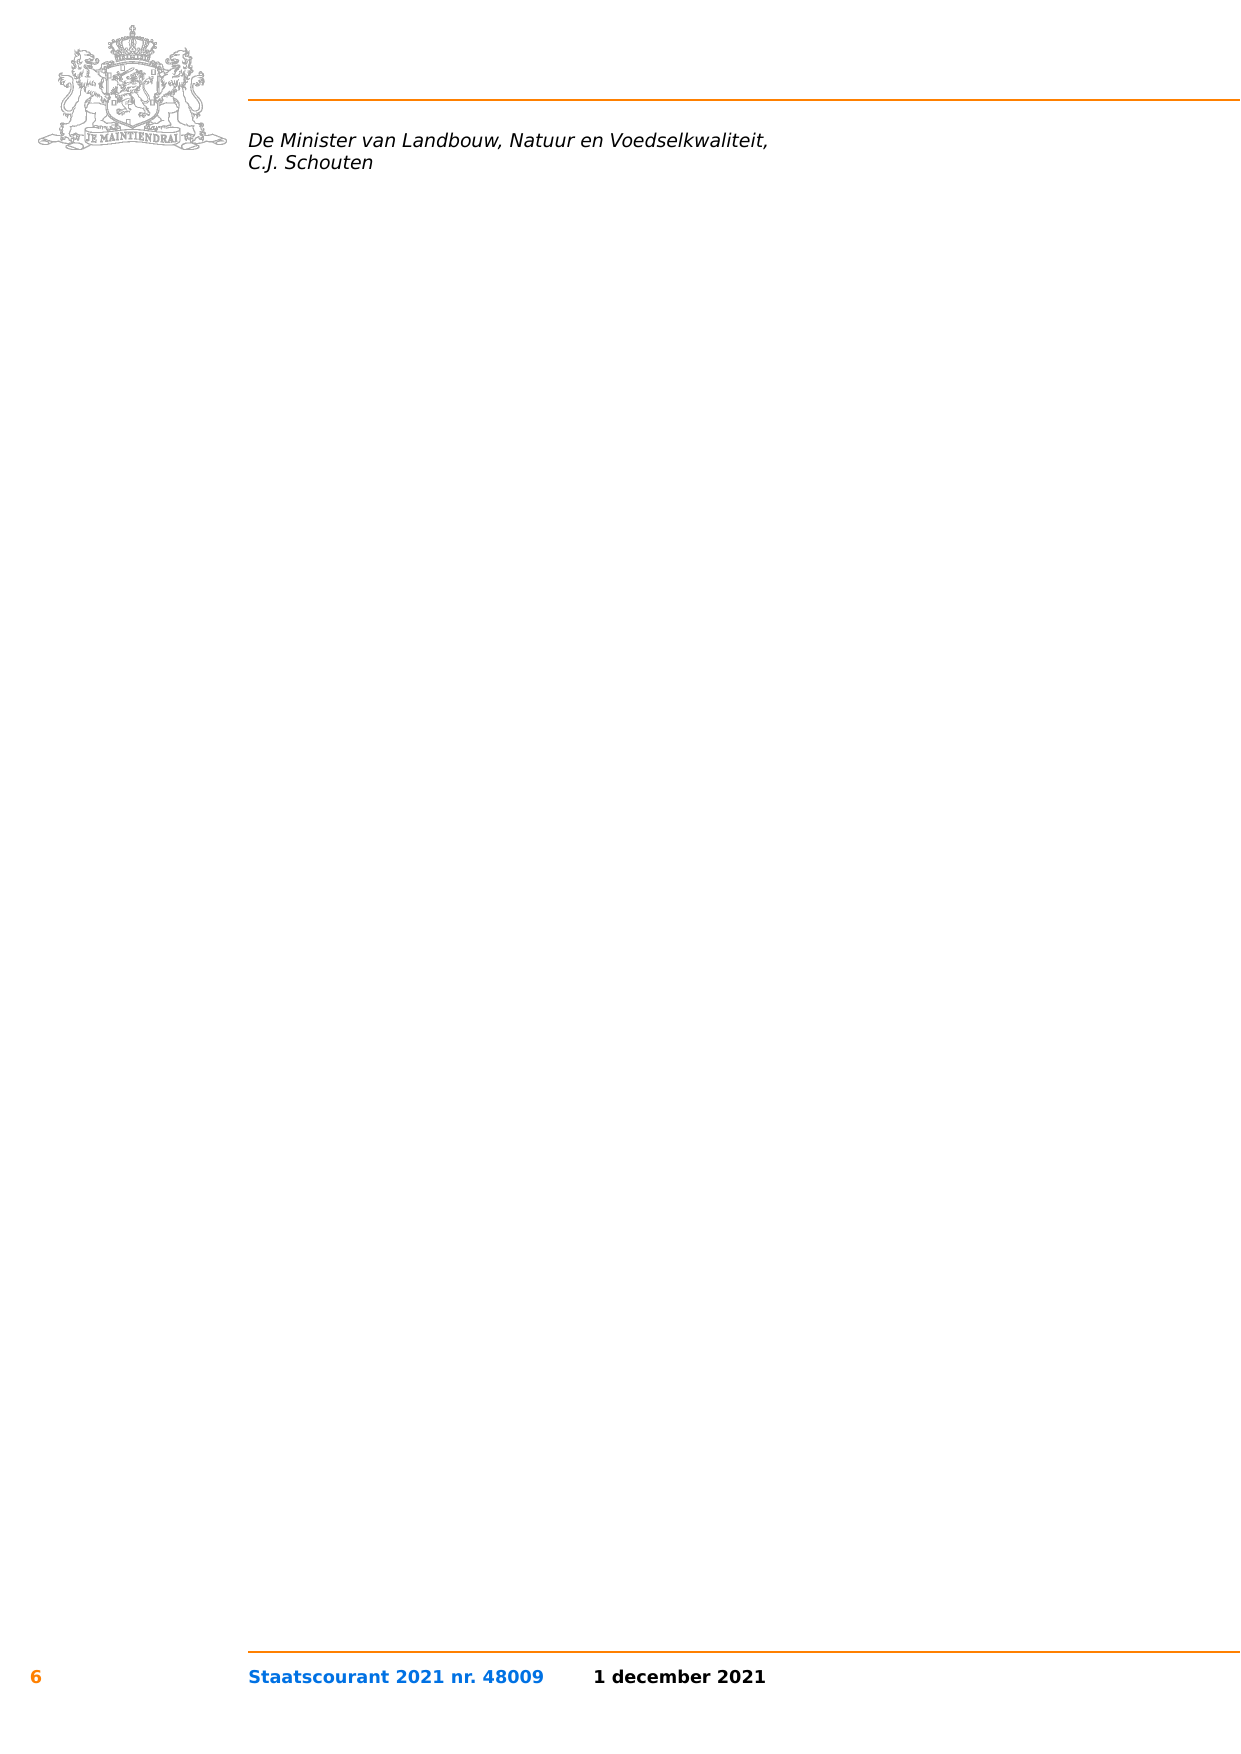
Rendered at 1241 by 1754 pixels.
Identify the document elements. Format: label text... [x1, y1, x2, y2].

picture [38, 25, 227, 150]
text De Minister van Landbouw, Natuur en Voedselkwaliteit, C.J. Schouten [248, 130, 1163, 174]
